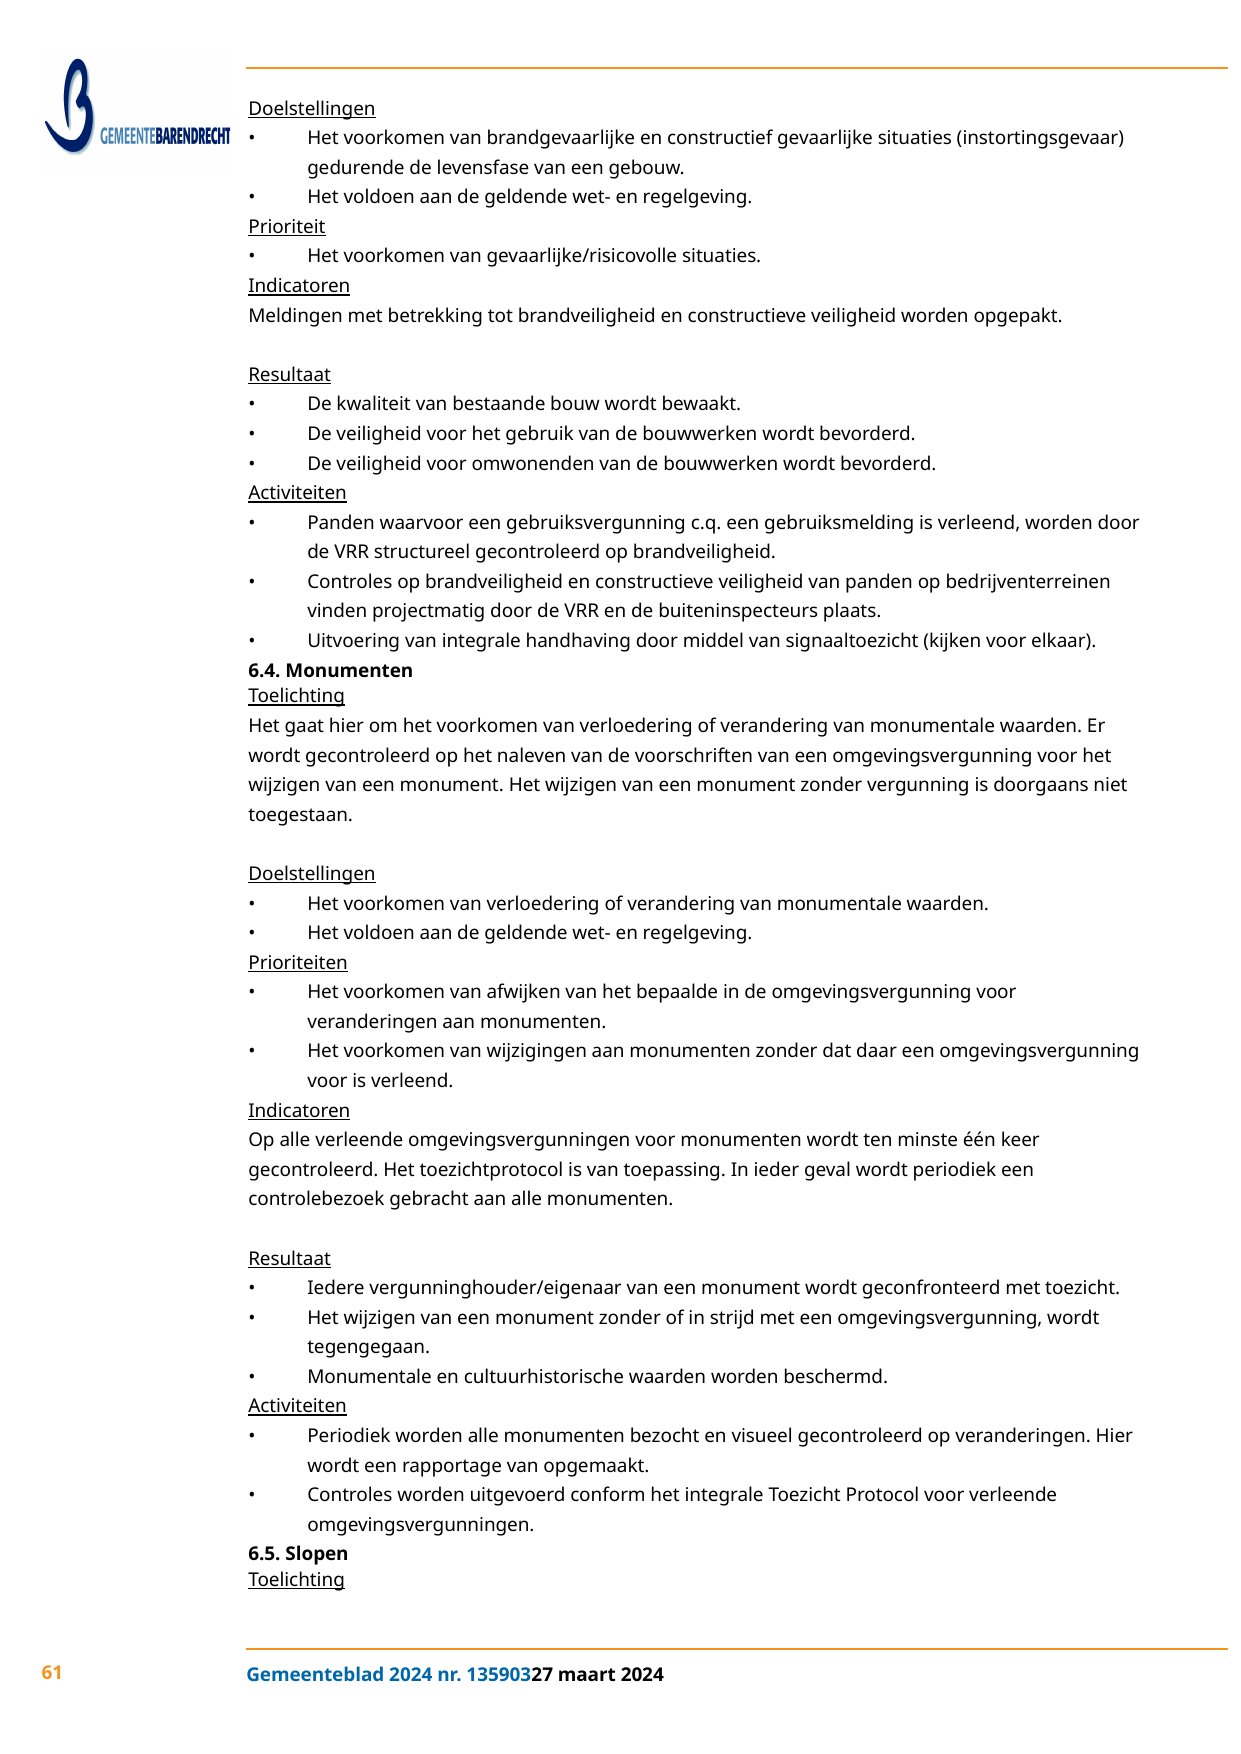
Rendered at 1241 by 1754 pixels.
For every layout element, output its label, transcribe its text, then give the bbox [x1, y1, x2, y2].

list Panden waarvoor een gebruiksvergunning c.q. een gebruiksmelding is verleend, worden door de VRR structureel gecontroleerd op brandveiligheid. [248, 509, 1152, 564]
list Het voldoen aan de geldende wet- en regelgeving. [248, 183, 1152, 209]
text Indicatoren [248, 1097, 1152, 1122]
text Resultaat [248, 1245, 1152, 1270]
text Activiteiten [248, 479, 1152, 505]
list Het voorkomen van verloedering of verandering van monumentale waarden. [248, 890, 1152, 915]
text Meldingen met betrekking tot brandveiligheid en constructieve veiligheid worden opgepakt. [248, 302, 1152, 328]
list Monumentale en cultuurhistorische waarden worden beschermd. [248, 1363, 1152, 1389]
list Controles worden uitgevoerd conform het integrale Toezicht Protocol voor verleende omgevingsvergunningen. [248, 1481, 1152, 1537]
picture [41, 47, 231, 172]
text Doelstellingen [248, 95, 1152, 121]
text Indicatoren [248, 272, 1152, 298]
text Doelstellingen [248, 860, 1152, 886]
list Periodiek worden alle monumenten bezocht en visueel gecontroleerd op veranderingen. Hier wordt een rapportage van opgemaakt. [248, 1422, 1152, 1477]
text Prioriteiten [248, 949, 1152, 974]
text Toelichting [248, 683, 1152, 708]
list Controles op brandveiligheid en constructieve veiligheid van panden op bedrijventerreinen vinden projectmatig door de VRR en de buiteninspecteurs plaats. [248, 568, 1152, 623]
text Prioriteit [248, 213, 1152, 239]
list Het voldoen aan de geldende wet- en regelgeving. [248, 919, 1152, 945]
list Het voorkomen van gevaarlijke/risicovolle situaties. [248, 243, 1152, 268]
list Iedere vergunninghouder/eigenaar van een monument wordt geconfronteerd met toezicht. [248, 1274, 1152, 1300]
text Resultaat [248, 361, 1152, 387]
list De veiligheid voor omwonenden van de bouwwerken wordt bevorderd. [248, 450, 1152, 476]
list Het voorkomen van afwijken van het bepaalde in de omgevingsvergunning voor veranderingen aan monumenten. [248, 978, 1152, 1034]
list Het voorkomen van wijzigingen aan monumenten zonder dat daar een omgevingsvergunning voor is verleend. [248, 1038, 1152, 1093]
text Activiteiten [248, 1393, 1152, 1418]
text Het gaat hier om het voorkomen van verloedering of verandering van monumentale waarden. Er wordt gecontroleerd op het naleven van de voorschriften van een omgevingsvergunning voor het wijzigen van een monument. Het wijzigen van een monument zonder vergunning is doorgaans niet toegestaan. [248, 712, 1152, 827]
text 6.5. Slopen [248, 1541, 1152, 1566]
text 6.4. Monumenten [248, 657, 1152, 683]
text Toelichting [248, 1566, 1152, 1592]
list Uitvoering van integrale handhaving door middel van signaaltoezicht (kijken voor elkaar). [248, 627, 1152, 653]
list De veiligheid voor het gebruik van de bouwwerken wordt bevorderd. [248, 420, 1152, 446]
text Op alle verleende omgevingsvergunningen voor monumenten wordt ten minste één keer gecontroleerd. Het toezichtprotocol is van toepassing. In ieder geval wordt periodiek een controlebezoek gebracht aan alle monumenten. [248, 1126, 1152, 1211]
list Het voorkomen van brandgevaarlijke en constructief gevaarlijke situaties (instortingsgevaar) gedurende de levensfase van een gebouw. [248, 124, 1152, 180]
list De kwaliteit van bestaande bouw wordt bewaakt. [248, 391, 1152, 416]
list Het wijzigen van een monument zonder of in strijd met een omgevingsvergunning, wordt tegengegaan. [248, 1304, 1152, 1359]
